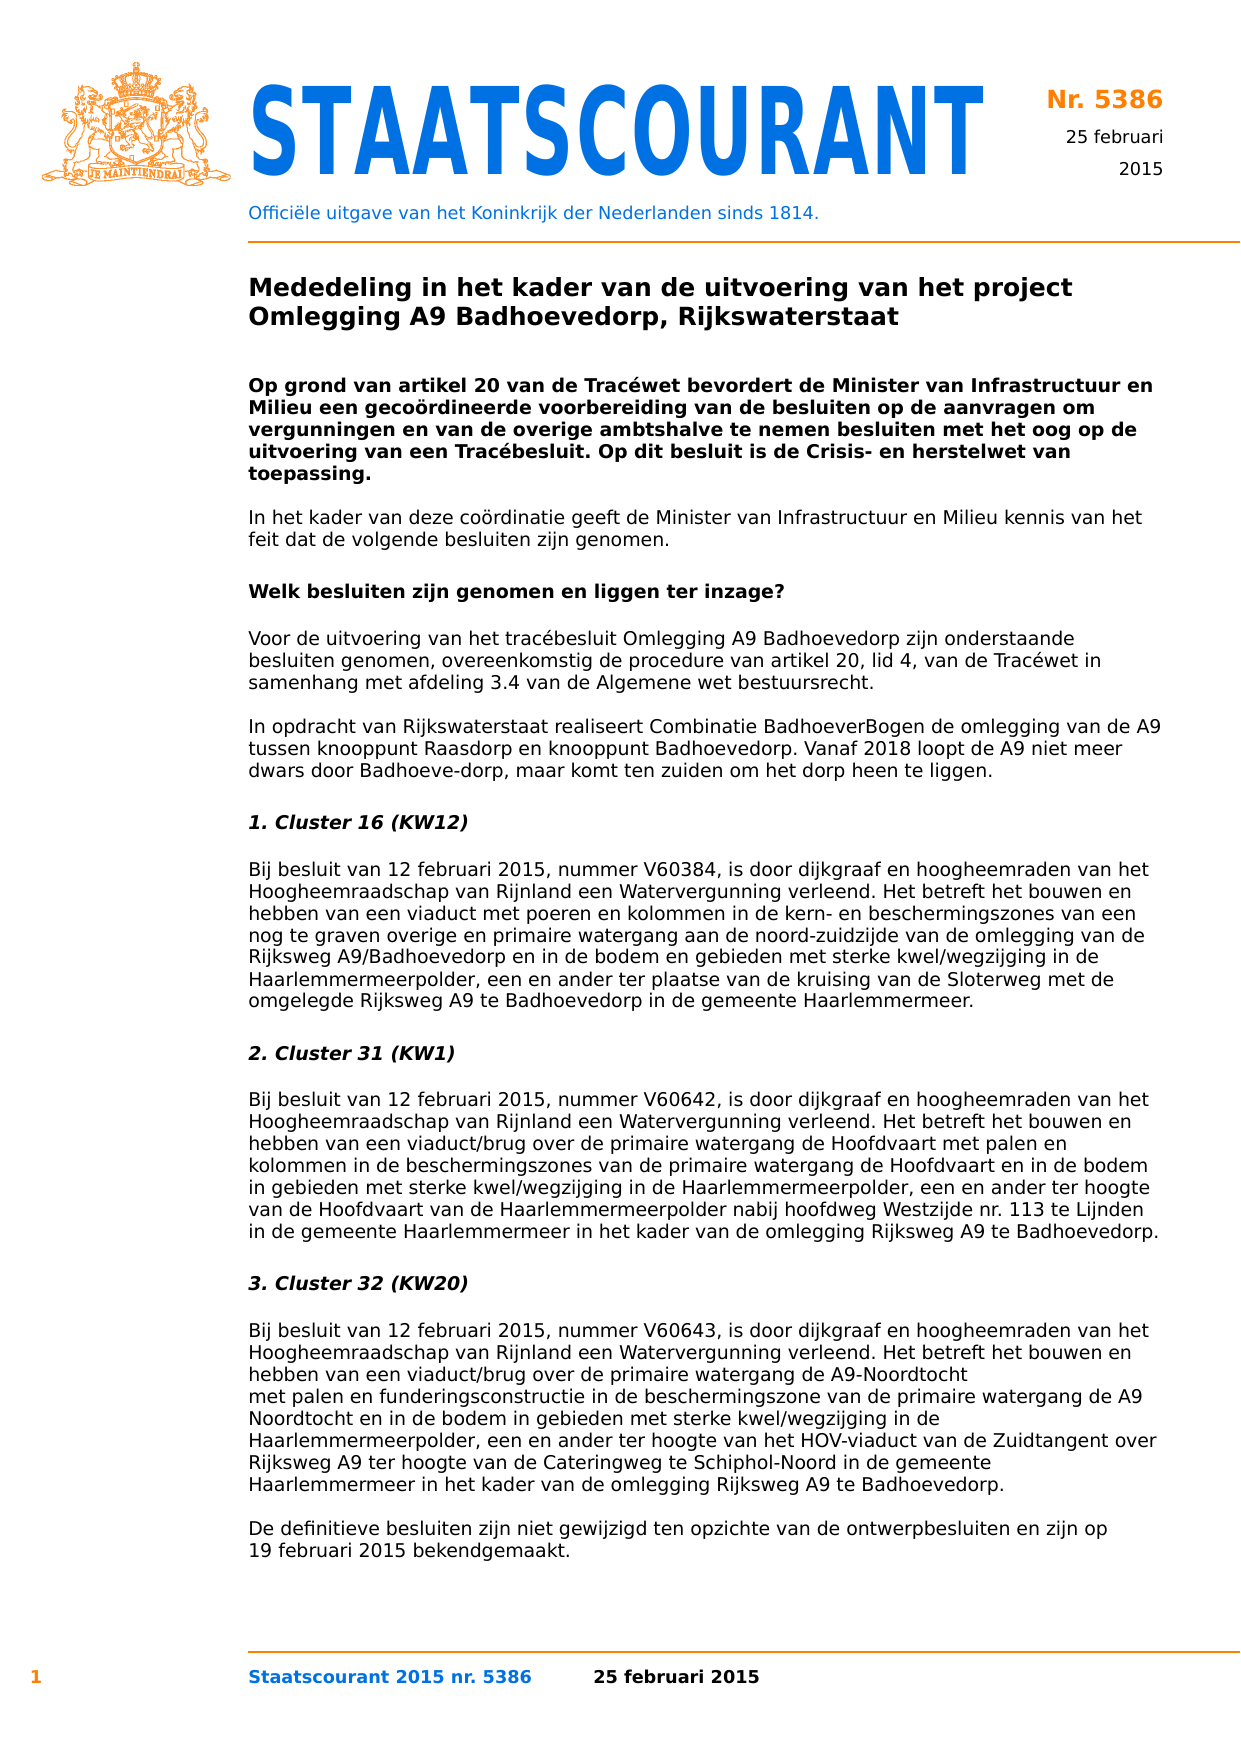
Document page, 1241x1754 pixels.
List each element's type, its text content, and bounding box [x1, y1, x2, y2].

table_cell 2015 [998, 153, 1240, 203]
table_cell 25 februari [998, 121, 1240, 153]
table_header STAATSCOURANT [248, 62, 998, 203]
table_header Nr. 5386 [998, 62, 1240, 121]
picture [41, 62, 231, 186]
text Bij besluit van 12 februari 2015, nummer V60384, is door dijkgraaf en hoogheemraden van het Hoogheemraadschap van Rijnland een Watervergunning verleend. Het betreft het bouwen en hebben van een viaduct met poeren en kolommen in de kern- en beschermingszones van een nog te graven overige en primaire watergang aan de noord-zuidzijde van de omlegging van de Rijksweg A9/Badhoevedorp en in de bodem en gebieden met sterke kwel/wegzijging in de Haarlemmermeerpolder, een en ander ter plaatse van de kruising van de Sloterweg met de omgelegde Rijksweg A9 te Badhoevedorp in de gemeente Haarlemmermeer. [248, 858, 1163, 1012]
subtitle Mededeling in het kader van de uitvoering van het project Omlegging A9 Badhoevedorp, Rijkswaterstaat [248, 273, 1163, 331]
table_header [25, 62, 248, 241]
table_cell Officiële uitgave van het Koninkrijk der Nederlanden sinds 1814. [248, 203, 1240, 241]
subtitle Welk besluiten zijn genomen en liggen ter inzage? [248, 581, 1163, 603]
text In het kader van deze coördinatie geeft de Minister van Infrastructuur en Milieu kennis van het feit dat de volgende besluiten zijn genomen. [248, 507, 1163, 551]
text In opdracht van Rijkswaterstaat realiseert Combinatie BadhoeverBogen de omlegging van de A9 tussen knooppunt Raasdorp en knooppunt Badhoevedorp. Vanaf 2018 loopt de A9 niet meer dwars door Badhoeve-dorp, maar komt ten zuiden om het dorp heen te liggen. [248, 716, 1163, 782]
subtitle 3. Cluster 32 (KW20) [248, 1273, 1163, 1295]
text Voor de uitvoering van het tracébesluit Omlegging A9 Badhoevedorp zijn onderstaande besluiten genomen, overeenkomstig de procedure van artikel 20, lid 4, van de Tracéwet in samenhang met afdeling 3.4 van de Algemene wet bestuursrecht. [248, 628, 1163, 694]
text Bij besluit van 12 februari 2015, nummer V60643, is door dijkgraaf en hoogheemraden van het Hoogheemraadschap van Rijnland een Watervergunning verleend. Het betreft het bouwen en hebben van een viaduct/brug over de primaire watergang de A9-Noordtocht [248, 1320, 1163, 1386]
subtitle 2. Cluster 31 (KW1) [248, 1042, 1163, 1064]
text met palen en funderingsconstructie in de beschermingszone van de primaire watergang de A9 Noordtocht en in de bodem in gebieden met sterke kwel/wegzijging in de Haarlemmermeerpolder, een en ander ter hoogte van het HOV-viaduct van de Zuidtangent over Rijksweg A9 ter hoogte van de Cateringweg te Schiphol-Noord in de gemeente Haarlemmermeer in het kader van de omlegging Rijksweg A9 te Badhoevedorp. [248, 1386, 1163, 1496]
text De definitieve besluiten zijn niet gewijzigd ten opzichte van de ontwerpbesluiten en zijn op 19 februari 2015 bekendgemaakt. [248, 1518, 1163, 1562]
subtitle 1. Cluster 16 (KW12) [248, 812, 1163, 833]
text Op grond van artikel 20 van de Tracéwet bevordert de Minister van Infrastructuur en Milieu een gecoördineerde voorbereiding van de besluiten op de aanvragen om vergunningen en van de overige ambtshalve te nemen besluiten met het oog op de uitvoering van een Tracébesluit. Op dit besluit is de Crisis- en herstelwet van toepassing. [248, 375, 1163, 485]
text Bij besluit van 12 februari 2015, nummer V60642, is door dijkgraaf en hoogheemraden van het Hoogheemraadschap van Rijnland een Watervergunning verleend. Het betreft het bouwen en hebben van een viaduct/brug over de primaire watergang de Hoofdvaart met palen en kolommen in de beschermingszones van de primaire watergang de Hoofdvaart en in de bodem in gebieden met sterke kwel/wegzijging in de Haarlemmermeerpolder, een en ander ter hoogte van de Hoofdvaart van de Haarlemmermeerpolder nabij hoofdweg Westzijde nr. 113 te Lijnden in de gemeente Haarlemmermeer in het kader van de omlegging Rijksweg A9 te Badhoevedorp. [248, 1089, 1163, 1243]
